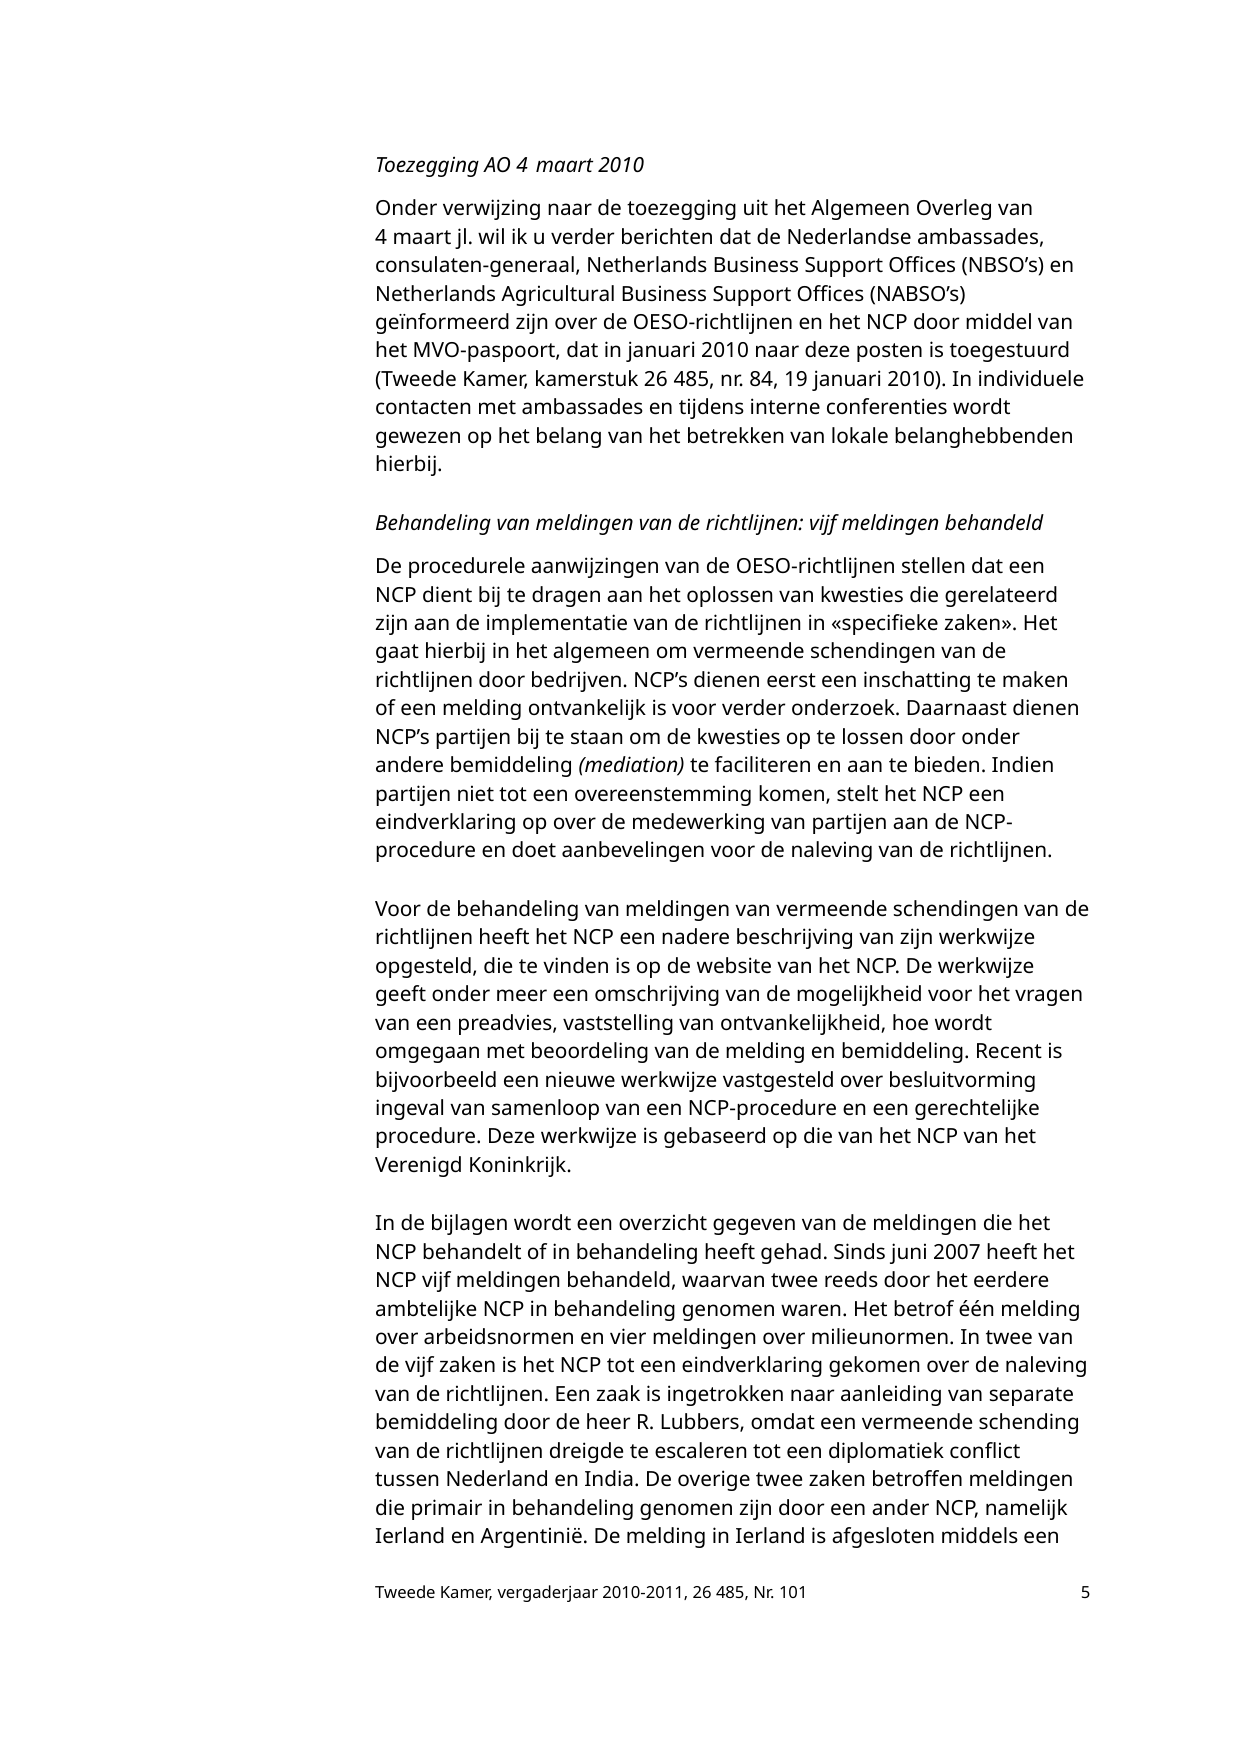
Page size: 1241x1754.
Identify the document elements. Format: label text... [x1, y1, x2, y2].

text In de bijlagen wordt een overzicht gegeven van de meldingen die het NCP behandelt of in behandeling heeft gehad. Sinds juni 2007 heeft het NCP vijf meldingen behandeld, waarvan twee reeds door het eerdere ambtelijke NCP in behandeling genomen waren. Het betrof één melding over arbeidsnormen en vier meldingen over milieunormen. In twee van de vijf zaken is het NCP tot een eindverklaring gekomen over de naleving van de richtlijnen. Een zaak is ingetrokken naar aanleiding van separate bemiddeling door de heer R. Lubbers, omdat een vermeende schending van de richtlijnen dreigde te escaleren tot een diplomatiek conflict tussen Nederland en India. De overige twee zaken betroffen meldingen die primair in behandeling genomen zijn door een ander NCP, namelijk Ierland en Argentinië. De melding in Ierland is afgesloten middels een [375, 1208, 1090, 1550]
text Onder verwijzing naar de toezegging uit het Algemeen Overleg van 4 maart jl. wil ik u verder berichten dat de Nederlandse ambassades, consulaten-generaal, Netherlands Business Support Offices (NBSO’s) en Netherlands Agricultural Business Support Offices (NABSO’s) geïnformeerd zijn over de OESO-richtlijnen en het NCP door middel van het MVO-paspoort, dat in januari 2010 naar deze posten is toegestuurd (Tweede Kamer, kamerstuk 26 485, nr. 84, 19 januari 2010). In individuele contacten met ambassades en tijdens interne conferenties wordt gewezen op het belang van het betrekken van lokale belanghebbenden hierbij. [375, 193, 1090, 478]
text Behandeling van meldingen van de richtlijnen: vijf meldingen behandeld [375, 508, 1090, 536]
text Voor de behandeling van meldingen van vermeende schendingen van de richtlijnen heeft het NCP een nadere beschrijving van zijn werkwijze opgesteld, die te vinden is op de website van het NCP. De werkwijze geeft onder meer een omschrijving van de mogelijkheid voor het vragen van een preadvies, vaststelling van ontvankelijkheid, hoe wordt omgegaan met beoordeling van de melding en bemiddeling. Recent is bijvoorbeeld een nieuwe werkwijze vastgesteld over besluitvorming ingeval van samenloop van een NCP-procedure en een gerechtelijke procedure. Deze werkwijze is gebaseerd op die van het NCP van het Verenigd Koninkrijk. [375, 894, 1090, 1178]
text De procedurele aanwijzingen van de OESO-richtlijnen stellen dat een NCP dient bij te dragen aan het oplossen van kwesties die gerelateerd zijn aan de implementatie van de richtlijnen in «specifieke zaken». Het gaat hierbij in het algemeen om vermeende schendingen van de richtlijnen door bedrijven. NCP’s dienen eerst een inschatting te maken of een melding ontvankelijk is voor verder onderzoek. Daarnaast dienen NCP’s partijen bij te staan om de kwesties op te lossen door onder andere bemiddeling (mediation) te faciliteren en aan te bieden. Indien partijen niet tot een overeenstemming komen, stelt het NCP een eindverklaring op over de medewerking van partijen aan de NCP-procedure en doet aanbevelingen voor de naleving van de richtlijnen. [375, 551, 1090, 864]
text Toezegging AO 4 maart 2010 [375, 150, 1090, 178]
